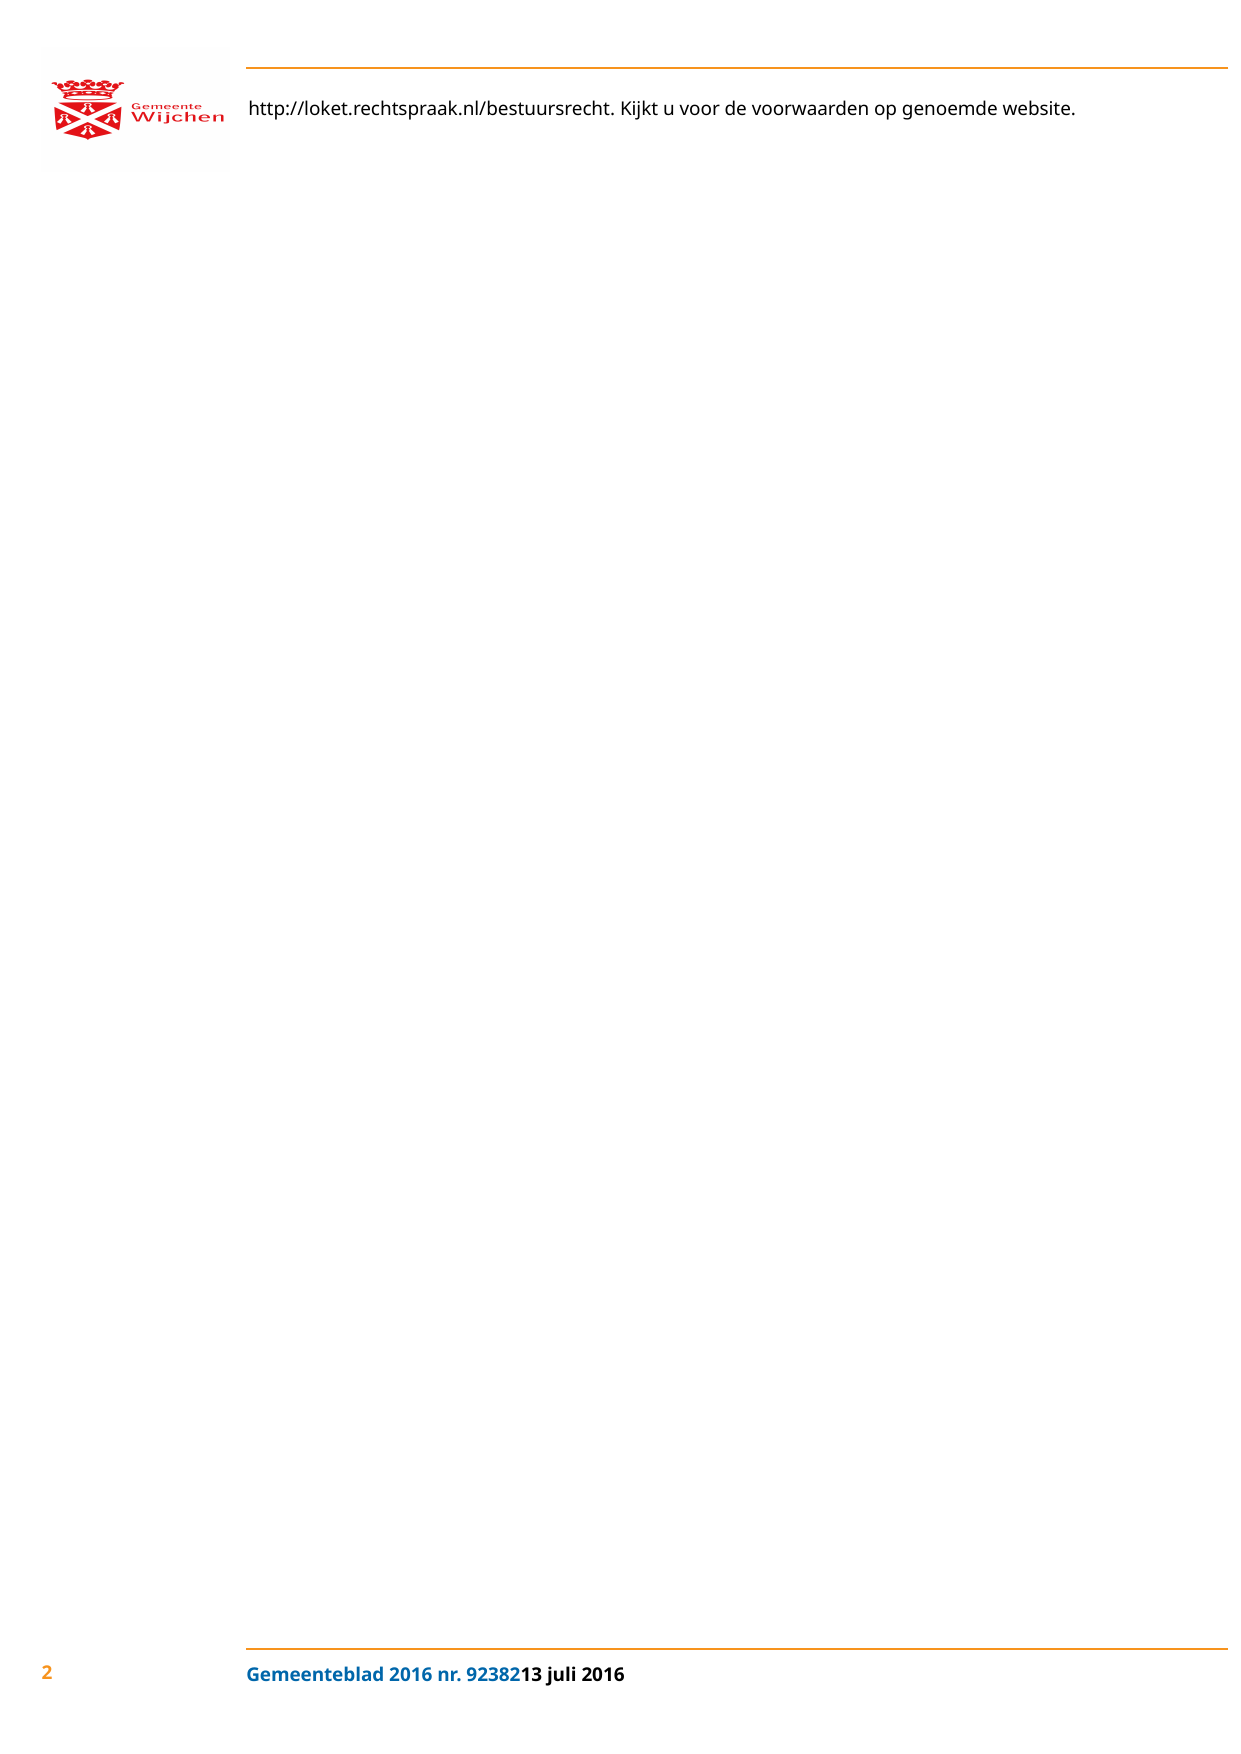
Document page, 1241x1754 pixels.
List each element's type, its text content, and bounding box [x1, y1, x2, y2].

picture [41, 47, 231, 172]
text http://loket.rechtspraak.nl/bestuursrecht. Kijkt u voor de voorwaarden op genoemde website. [248, 95, 1152, 121]
